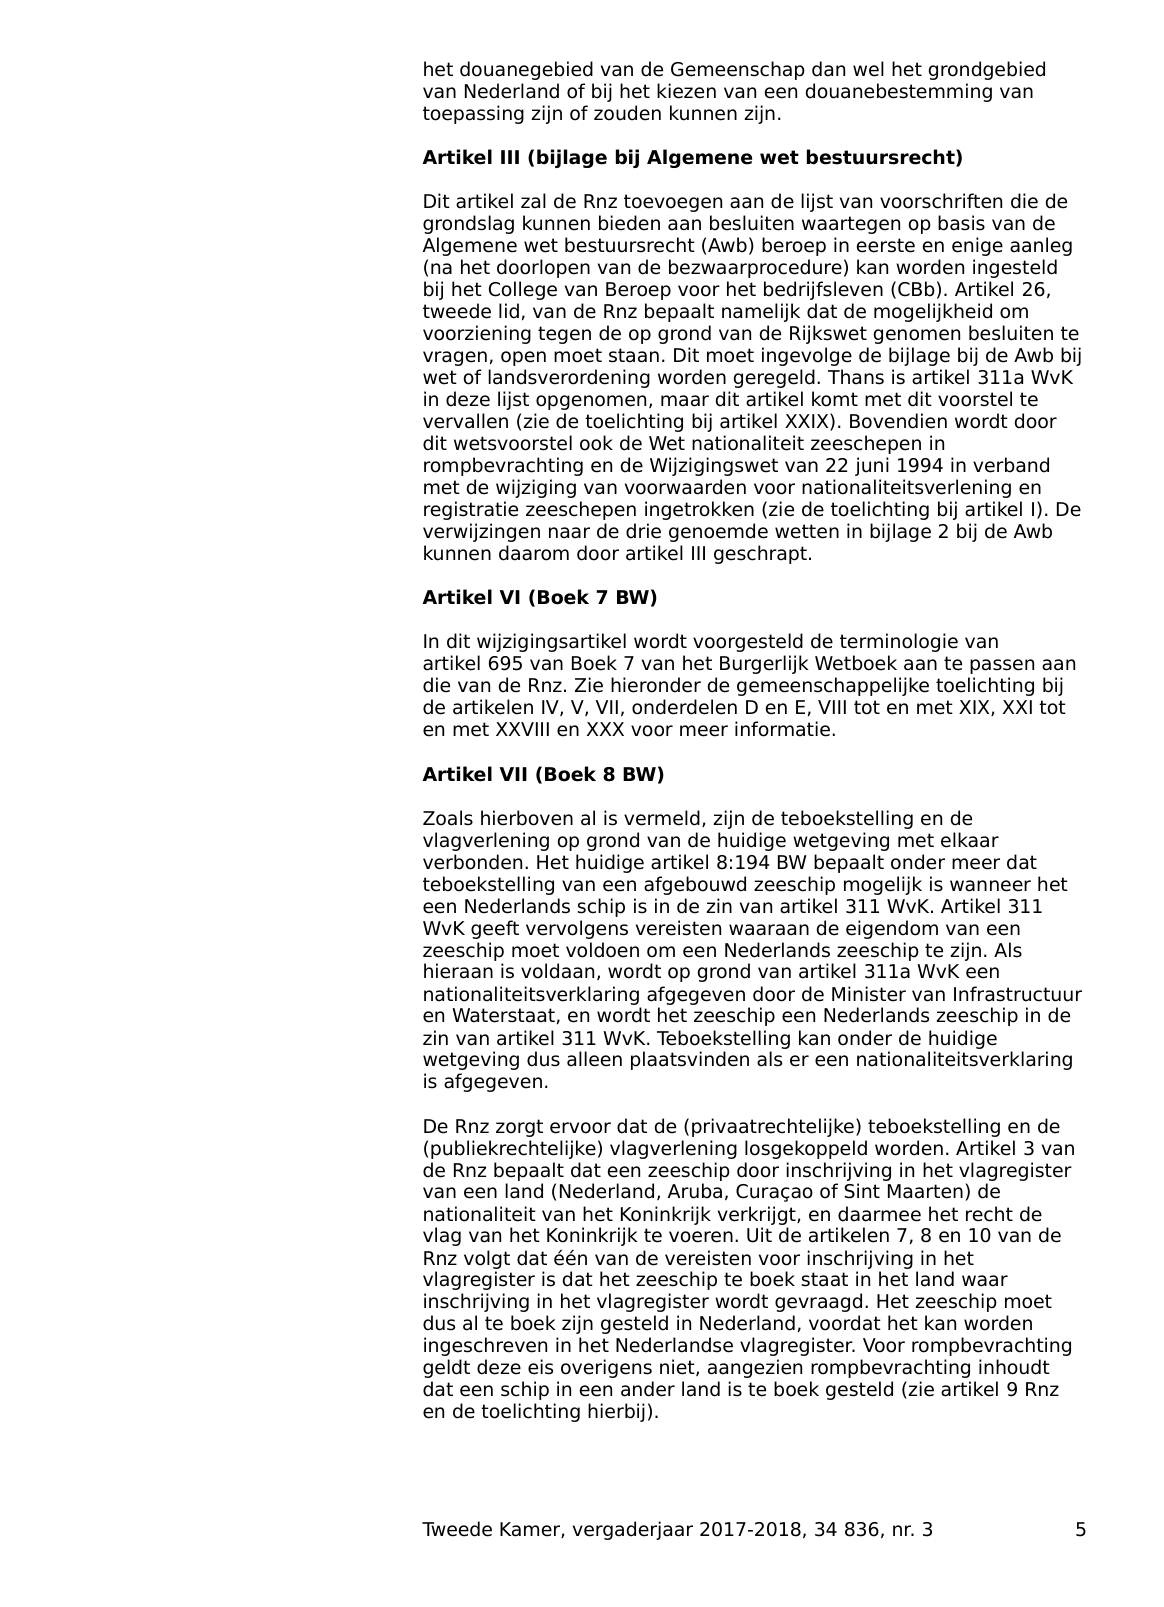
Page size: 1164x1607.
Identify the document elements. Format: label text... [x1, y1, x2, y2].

subtitle Artikel III (bijlage bij Algemene wet bestuursrecht) [422, 147, 1087, 169]
text In dit wijzigingsartikel wordt voorgesteld de terminologie van artikel 695 van Boek 7 van het Burgerlijk Wetboek aan te passen aan die van de Rnz. Zie hieronder de gemeenschappelijke toelichting bij de artikelen IV, V, VII, onderdelen D en E, VIII tot en met XIX, XXI tot en met XXVIII en XXX voor meer informatie. [422, 631, 1087, 741]
subtitle Artikel VI (Boek 7 BW) [422, 587, 1087, 609]
text Zoals hierboven al is vermeld, zijn de teboekstelling en de vlagverlening op grond van de huidige wetgeving met elkaar verbonden. Het huidige artikel 8:194 BW bepaalt onder meer dat teboekstelling van een afgebouwd zeeschip mogelijk is wanneer het een Nederlands schip is in de zin van artikel 311 WvK. Artikel 311 WvK geeft vervolgens vereisten waaraan de eigendom van een zeeschip moet voldoen om een Nederlands zeeschip te zijn. Als hieraan is voldaan, wordt op grond van artikel 311a WvK een nationaliteitsverklaring afgegeven door de Minister van Infrastructuur en Waterstaat, en wordt het zeeschip een Nederlands zeeschip in de zin van artikel 311 WvK. Teboekstelling kan onder de huidige wetgeving dus alleen plaatsvinden als er een nationaliteitsverklaring is afgegeven. [422, 808, 1087, 1093]
subtitle Artikel VII (Boek 8 BW) [422, 763, 1087, 785]
text De Rnz zorgt ervoor dat de (privaatrechtelijke) teboekstelling en de (publiekrechtelijke) vlagverlening losgekoppeld worden. Artikel 3 van de Rnz bepaalt dat een zeeschip door inschrijving in het vlagregister van een land (Nederland, Aruba, Curaçao of Sint Maarten) de nationaliteit van het Koninkrijk verkrijgt, en daarmee het recht de vlag van het Koninkrijk te voeren. Uit de artikelen 7, 8 en 10 van de Rnz volgt dat één van de vereisten voor inschrijving in het vlagregister is dat het zeeschip te boek staat in het land waar inschrijving in het vlagregister wordt gevraagd. Het zeeschip moet dus al te boek zijn gesteld in Nederland, voordat het kan worden ingeschreven in het Nederlandse vlagregister. Voor rompbevrachting geldt deze eis overigens niet, aangezien rompbevrachting inhoudt dat een schip in een ander land is te boek gesteld (zie artikel 9 Rnz en de toelichting hierbij). [422, 1116, 1087, 1423]
text het douanegebied van de Gemeenschap dan wel het grondgebied van Nederland of bij het kiezen van een douanebestemming van toepassing zijn of zouden kunnen zijn. [422, 59, 1087, 125]
text Dit artikel zal de Rnz toevoegen aan de lijst van voorschriften die de grondslag kunnen bieden aan besluiten waartegen op basis van de Algemene wet bestuursrecht (Awb) beroep in eerste en enige aanleg (na het doorlopen van de bezwaarprocedure) kan worden ingesteld bij het College van Beroep voor het bedrijfsleven (CBb). Artikel 26, tweede lid, van de Rnz bepaalt namelijk dat de mogelijkheid om voorziening tegen de op grond van de Rijkswet genomen besluiten te vragen, open moet staan. Dit moet ingevolge de bijlage bij de Awb bij wet of landsverordening worden geregeld. Thans is artikel 311a WvK in deze lijst opgenomen, maar dit artikel komt met dit voorstel te vervallen (zie de toelichting bij artikel XXIX). Bovendien wordt door dit wetsvoorstel ook de Wet nationaliteit zeeschepen in rompbevrachting en de Wijzigingswet van 22 juni 1994 in verband met de wijziging van voorwaarden voor nationaliteitsverlening en registratie zeeschepen ingetrokken (zie de toelichting bij artikel I). De verwijzingen naar de drie genoemde wetten in bijlage 2 bij de Awb kunnen daarom door artikel III geschrapt. [422, 191, 1087, 565]
